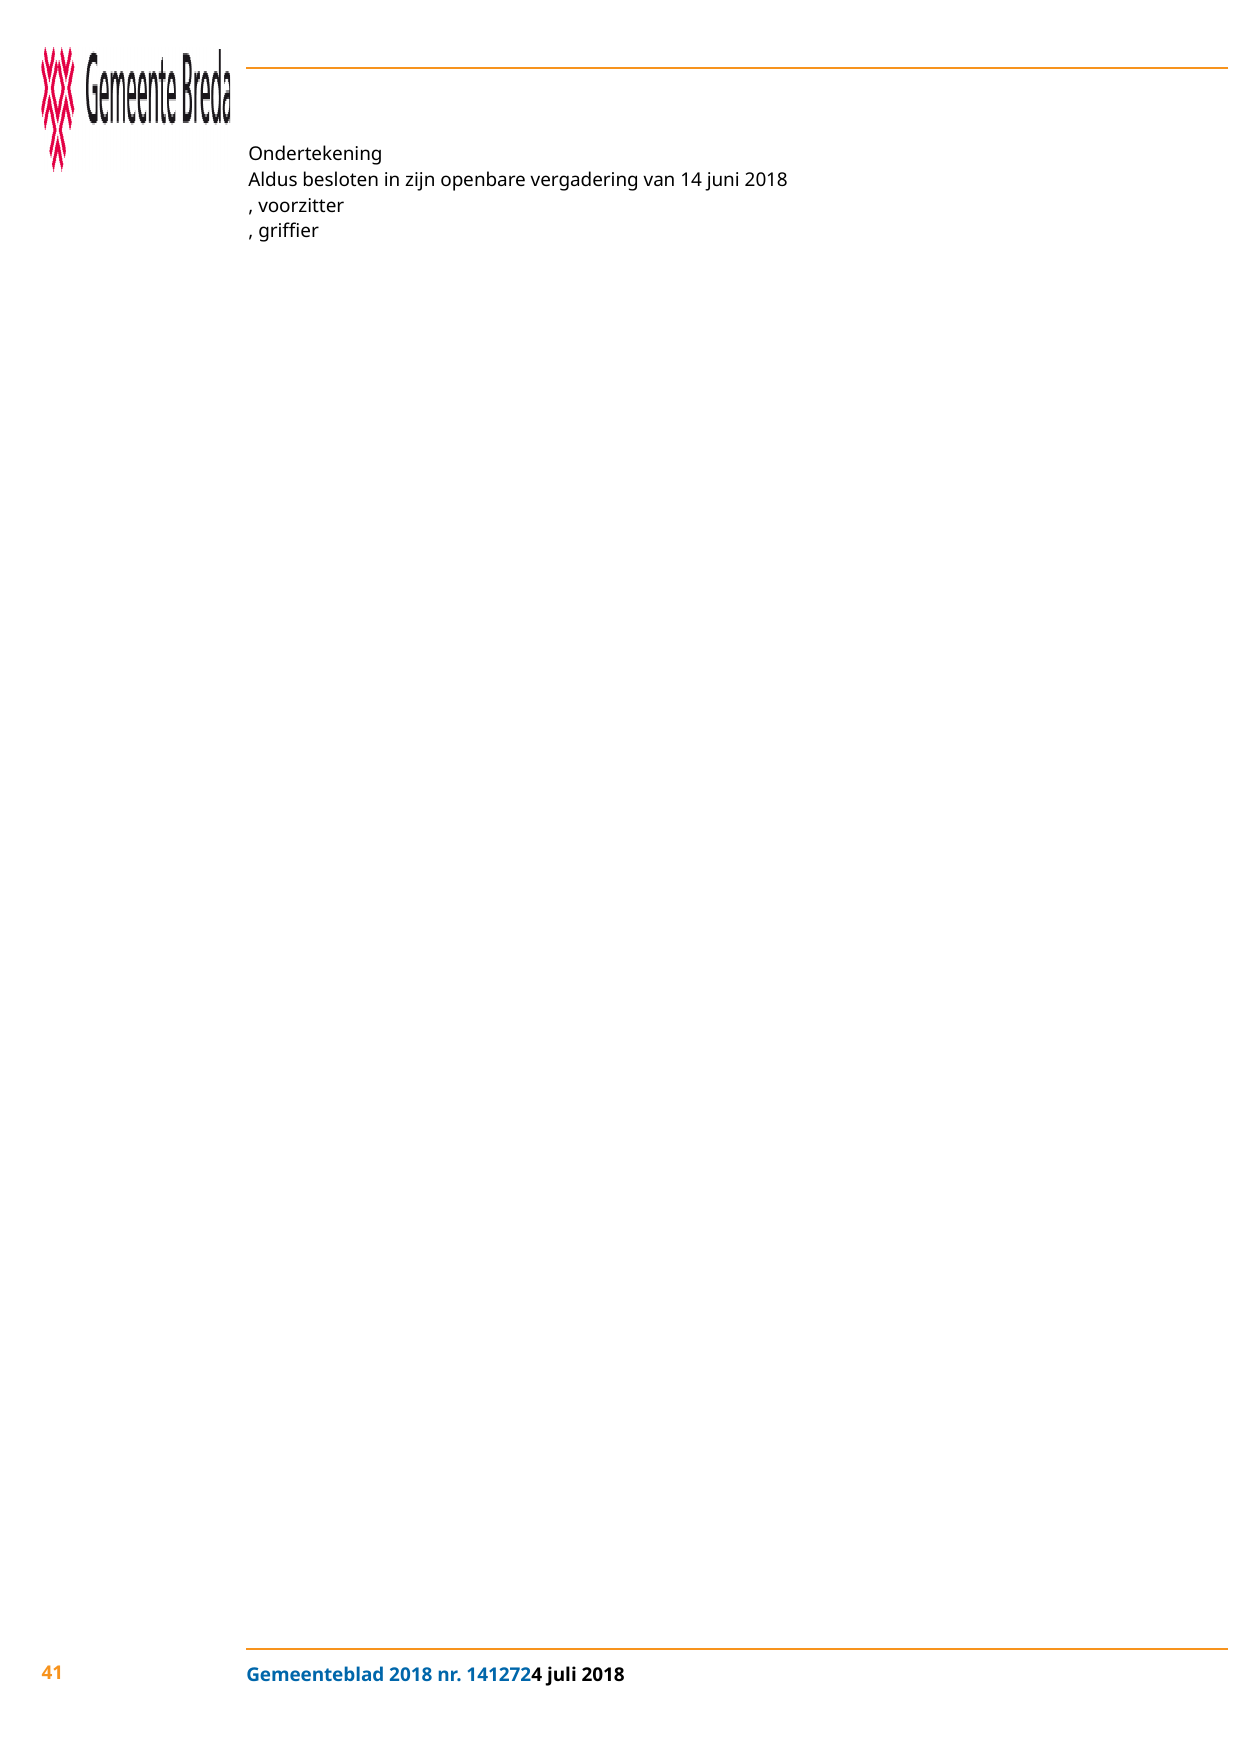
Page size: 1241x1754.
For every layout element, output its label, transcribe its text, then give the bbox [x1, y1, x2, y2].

text Ondertekening [248, 140, 1152, 166]
picture [41, 47, 231, 172]
text , griffier [248, 218, 1152, 243]
text , voorzitter [248, 192, 1152, 218]
text Aldus besloten in zijn openbare vergadering van 14 juni 2018 [248, 166, 1152, 192]
